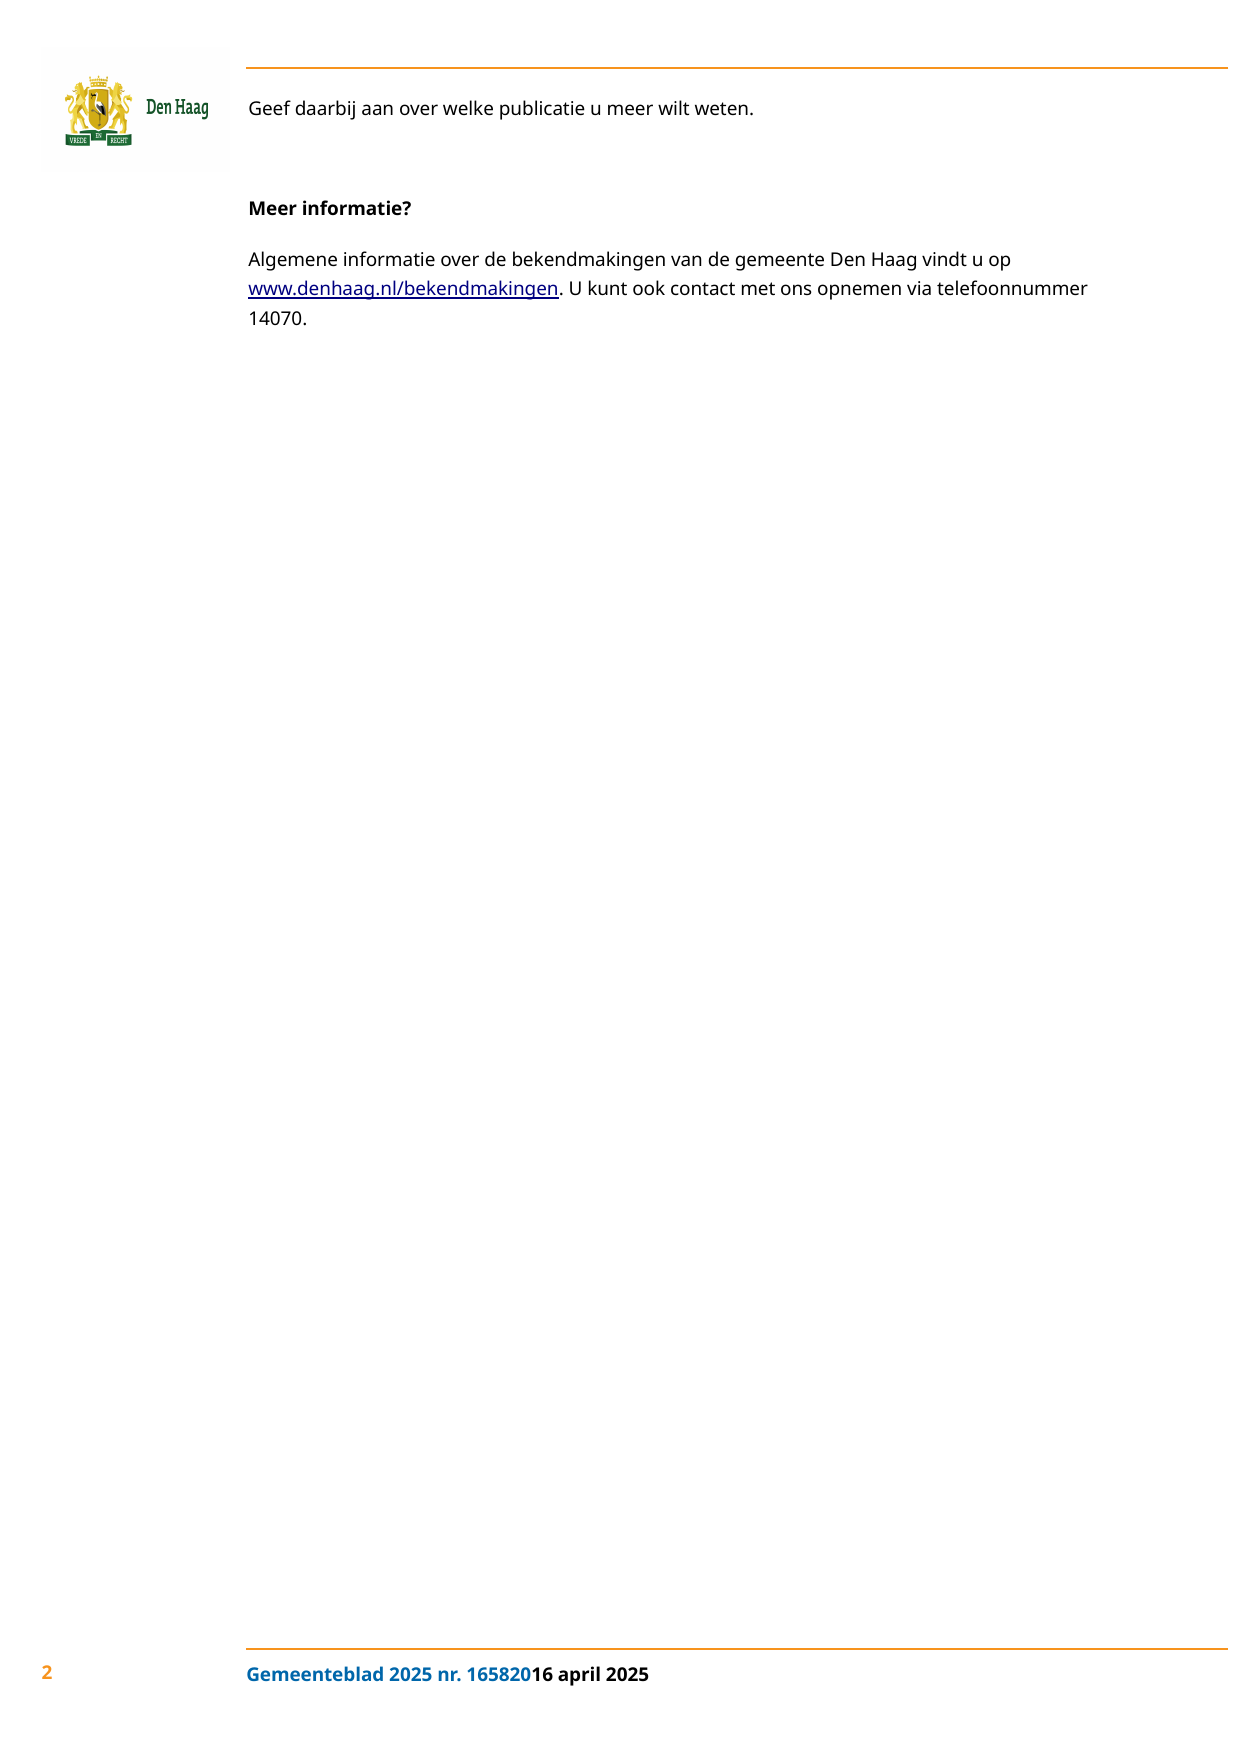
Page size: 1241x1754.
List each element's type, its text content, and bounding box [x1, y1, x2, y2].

text Geef daarbij aan over welke publicatie u meer wilt weten. [248, 95, 1152, 121]
text Meer informatie? [248, 196, 1152, 221]
text Algemene informatie over de bekendmakingen van de gemeente Den Haag vindt u op www.denhaag.nl/bekendmakingen. U kunt ook contact met ons opnemen via telefoonnummer 14070. [248, 246, 1152, 331]
picture [41, 47, 231, 172]
